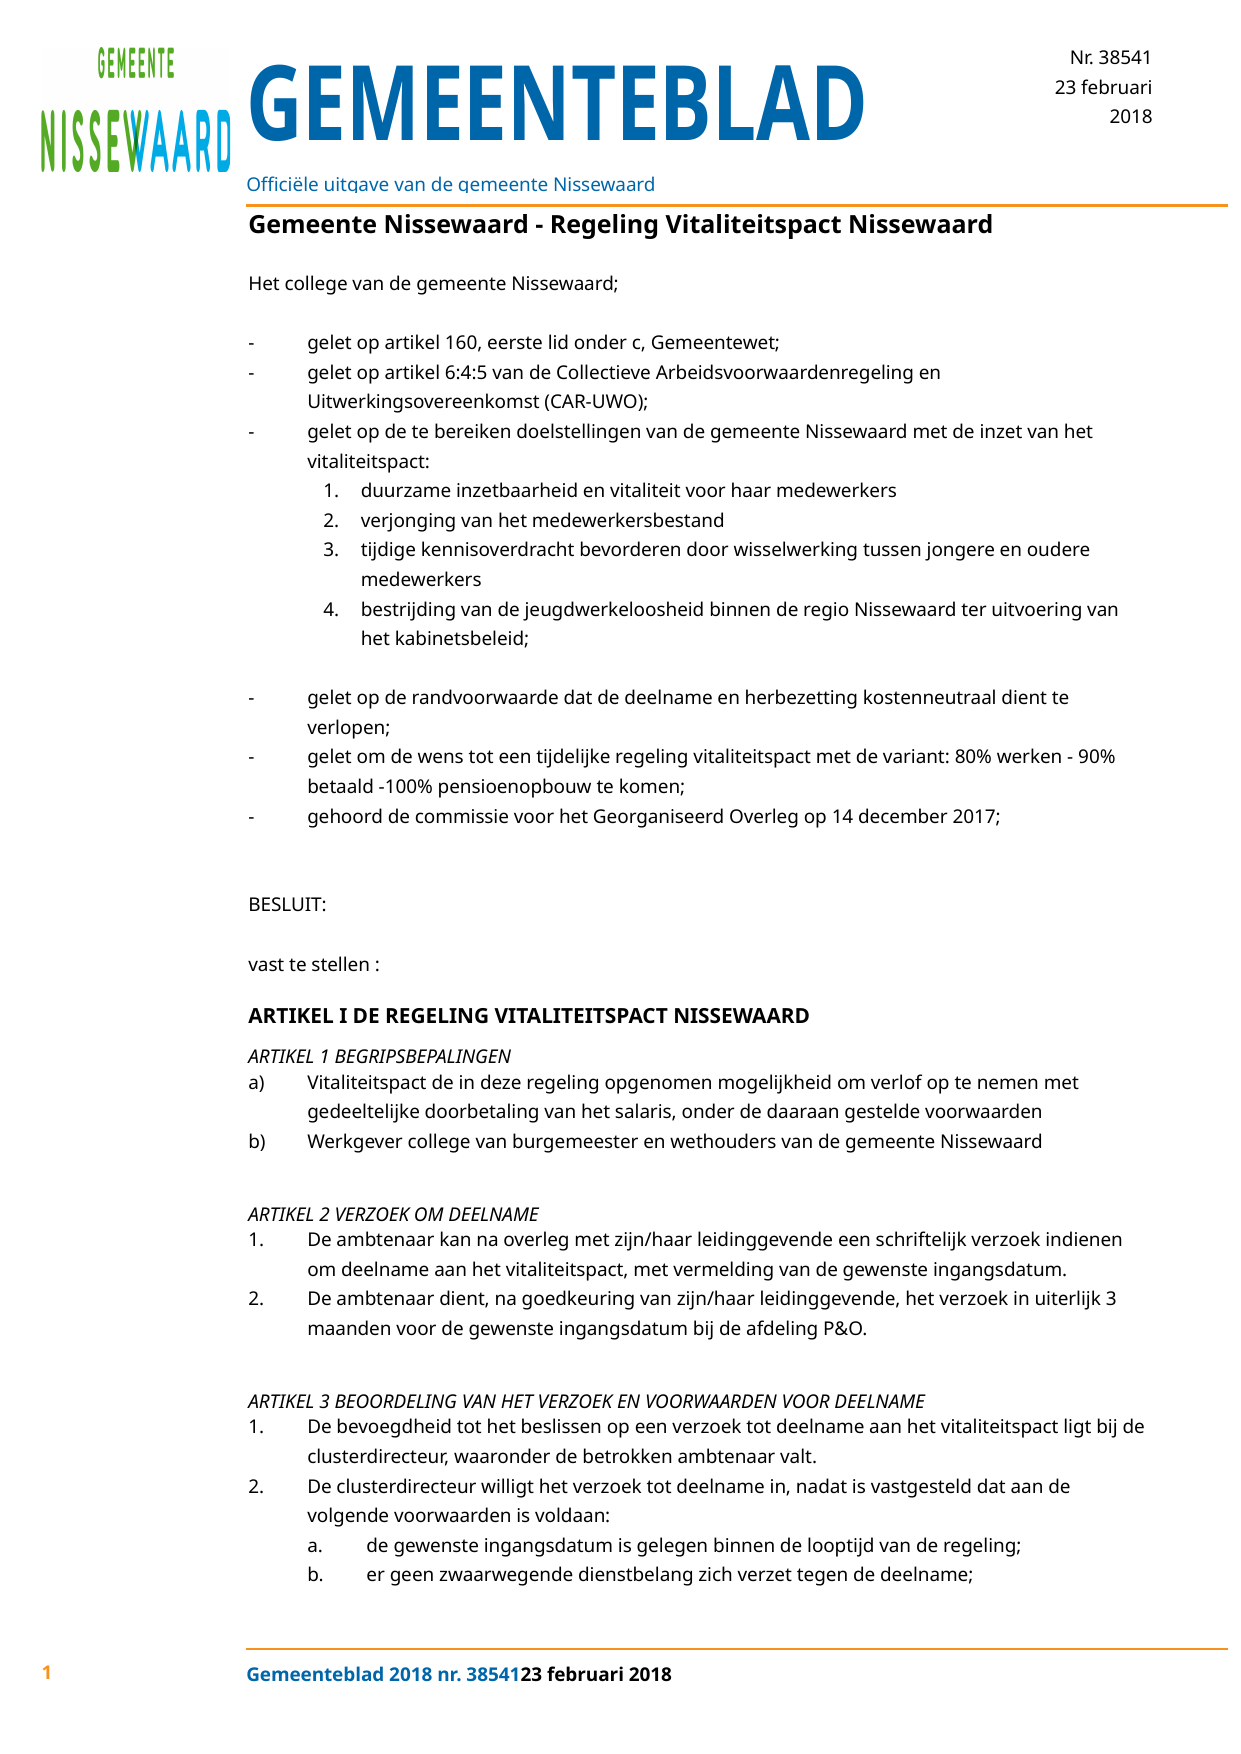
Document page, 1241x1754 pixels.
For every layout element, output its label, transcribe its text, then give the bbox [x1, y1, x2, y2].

text ARTIKEL 1 BEGRIPSBEPALINGEN [248, 1043, 1152, 1069]
picture [41, 47, 231, 172]
list gelet op artikel 160, eerste lid onder c, Gemeentewet; [248, 329, 1152, 355]
list gelet op de randvoorwaarde dat de deelname en herbezetting kostenneutraal dient te verlopen; [248, 684, 1152, 740]
list Werkgever college van burgemeester en wethouders van de gemeente Nissewaard [248, 1128, 1152, 1154]
list De ambtenaar dient, na goedkeuring van zijn/haar leidinggevende, het verzoek in uiterlijk 3 maanden voor de gewenste ingangsdatum bij de afdeling P&O. [248, 1286, 1152, 1341]
list gelet op de te bereiken doelstellingen van de gemeente Nissewaard met de inzet van het vitaliteitspact: [248, 418, 1152, 473]
list gelet op artikel 6:4:5 van de Collectieve Arbeidsvoorwaardenregeling en Uitwerkingsovereenkomst (CAR-UWO); [248, 359, 1152, 414]
list De clusterdirecteur willigt het verzoek tot deelname in, nadat is vastgesteld dat aan de volgende voorwaarden is voldaan: [248, 1473, 1152, 1528]
list tijdige kennisoverdracht bevorderen door wisselwerking tussen jongere en oudere medewerkers [323, 537, 1152, 592]
text ARTIKEL I DE REGELING VITALITEITSPACT NISSEWAARD [248, 1001, 1152, 1029]
list bestrijding van de jeugdwerkeloosheid binnen de regio Nissewaard ter uitvoering van het kabinetsbeleid; [323, 596, 1152, 651]
list gelet om de wens tot een tijdelijke regeling vitaliteitspact met de variant: 80% werken - 90% betaald -100% pensioenopbouw te komen; [248, 744, 1152, 799]
text Gemeente Nissewaard - Regeling Vitaliteitspact Nissewaard [248, 207, 1152, 241]
text vast te stellen : [248, 951, 1152, 976]
text ARTIKEL 2 VERZOEK OM DEELNAME [248, 1201, 1152, 1226]
picture [222, 122, 227, 160]
list verjonging van het medewerkersbestand [323, 507, 1152, 533]
text BESLUIT: [248, 892, 1152, 917]
text ARTIKEL 3 BEOORDELING VAN HET VERZOEK EN VOORWAARDEN VOOR DEELNAME [248, 1388, 1152, 1414]
list De ambtenaar kan na overleg met zijn/haar leidinggevende een schriftelijk verzoek indienen om deelname aan het vitaliteitspact, met vermelding van de gewenste ingangsdatum. [248, 1226, 1152, 1282]
list de gewenste ingangsdatum is gelegen binnen de looptijd van de regeling; [307, 1532, 1152, 1558]
list De bevoegdheid tot het beslissen op een verzoek tot deelname aan het vitaliteitspact ligt bij de clusterdirecteur, waaronder de betrokken ambtenaar valt. [248, 1414, 1152, 1469]
picture [201, 122, 206, 138]
text Het college van de gemeente Nissewaard; [248, 270, 1152, 296]
list duurzame inzetbaarheid en vitaliteit voor haar medewerkers [323, 477, 1152, 503]
list er geen zwaarwegende dienstbelang zich verzet tegen de deelname; [307, 1562, 1152, 1587]
picture [154, 157, 165, 172]
picture [176, 157, 187, 172]
picture [200, 151, 206, 172]
list gehoord de commissie voor het Georganiseerd Overleg op 14 december 2017; [248, 803, 1152, 828]
list Vitaliteitspact de in deze regeling opgenomen mogelijkheid om verlof op te nemen met gedeeltelijke doorbetaling van het salaris, onder de daaraan gestelde voorwaarden [248, 1069, 1152, 1124]
